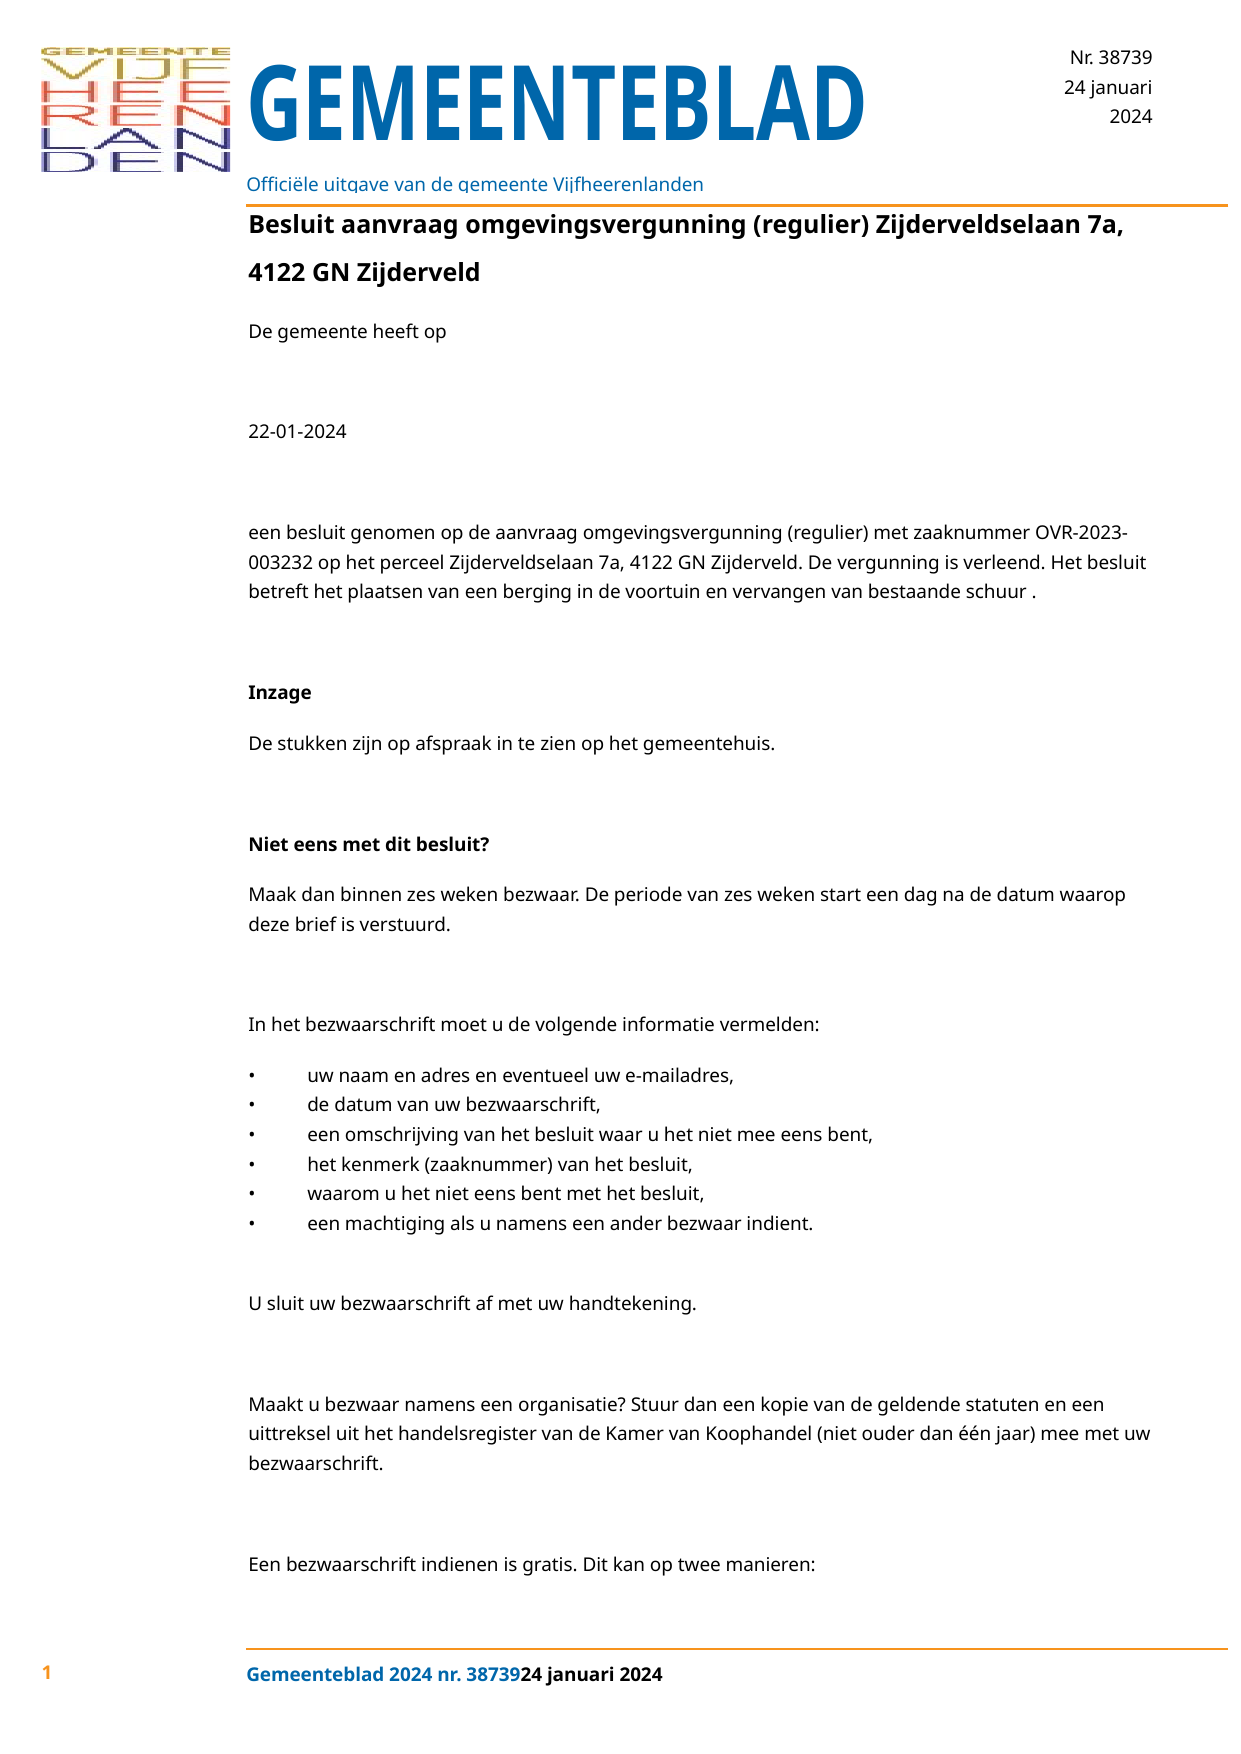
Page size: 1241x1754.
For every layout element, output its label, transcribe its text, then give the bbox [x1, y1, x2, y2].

text In het bezwaarschrift moet u de volgende informatie vermelden: [248, 1012, 1152, 1037]
list een omschrijving van het besluit waar u het niet mee eens bent, [248, 1121, 1152, 1147]
list uw naam en adres en eventueel uw e-mailadres, [248, 1062, 1152, 1088]
text Besluit aanvraag omgevingsvergunning (regulier) Zijderveldselaan 7a, 4122 GN Zijderveld [248, 207, 1152, 288]
text Maak dan binnen zes weken bezwaar. De periode van zes weken start een dag na de datum waarop deze brief is verstuurd. [248, 881, 1152, 937]
list het kenmerk (zaaknummer) van het besluit, [248, 1151, 1152, 1177]
text De stukken zijn op afspraak in te zien op het gemeentehuis. [248, 730, 1152, 756]
list de datum van uw bezwaarschrift, [248, 1092, 1152, 1117]
text 22-01-2024 [248, 419, 1152, 444]
text Een bezwaarschrift indienen is gratis. Dit kan op twee manieren: [248, 1551, 1152, 1577]
text U sluit uw bezwaarschrift af met uw handtekening. [248, 1290, 1152, 1316]
text een besluit genomen op de aanvraag omgevingsvergunning (regulier) met zaaknummer OVR-2023-003232 op het perceel Zijderveldselaan 7a, 4122 GN Zijderveld. De vergunning is verleend. Het besluit betreft het plaatsen van een berging in de voortuin en vervangen van bestaande schuur . [248, 519, 1152, 604]
text Maakt u bezwaar namens een organisatie? Stuur dan een kopie van de geldende statuten en een uittreksel uit het handelsregister van de Kamer van Koophandel (niet ouder dan één jaar) mee met uw bezwaarschrift. [248, 1391, 1152, 1476]
list waarom u het niet eens bent met het besluit, [248, 1180, 1152, 1206]
text Inzage [248, 679, 1152, 705]
picture [41, 47, 231, 172]
text Niet eens met dit besluit? [248, 831, 1152, 857]
text De gemeente heeft op [248, 318, 1152, 344]
list een machtiging als u namens een ander bezwaar indient. [248, 1210, 1152, 1236]
